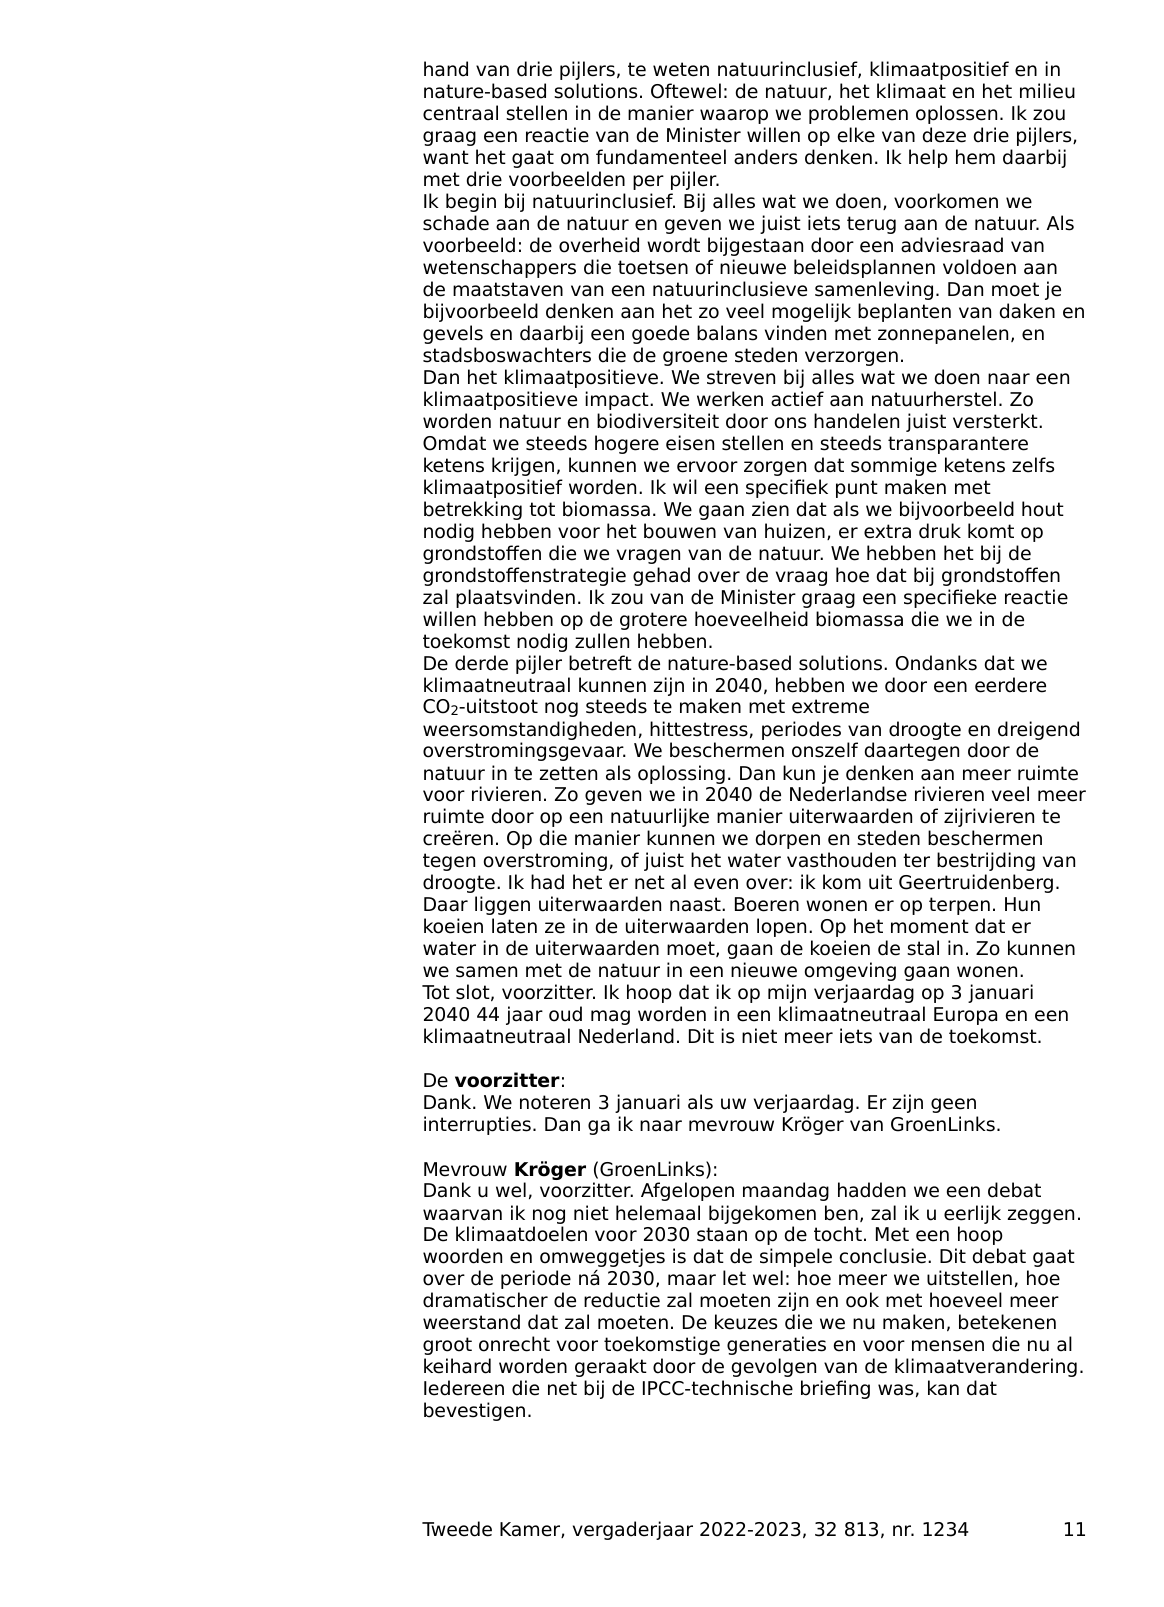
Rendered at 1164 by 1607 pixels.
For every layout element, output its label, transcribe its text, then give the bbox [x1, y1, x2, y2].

text Dank. We noteren 3 januari als uw verjaardag. Er zijn geen interrupties. Dan ga ik naar mevrouw Kröger van GroenLinks. [422, 1092, 1087, 1136]
text Dank u wel, voorzitter. Afgelopen maandag hadden we een debat waarvan ik nog niet helemaal bijgekomen ben, zal ik u eerlijk zeggen. De klimaatdoelen voor 2030 staan op de tocht. Met een hoop woorden en omweggetjes is dat de simpele conclusie. Dit debat gaat over de periode ná 2030, maar let wel: hoe meer we uitstellen, hoe dramatischer de reductie zal moeten zijn en ook met hoeveel meer weerstand dat zal moeten. De keuzes die we nu maken, betekenen groot onrecht voor toekomstige generaties en voor mensen die nu al keihard worden geraakt door de gevolgen van de klimaatverandering. Iedereen die net bij de IPCC-technische briefing was, kan dat bevestigen. [422, 1180, 1087, 1422]
text De voorzitter: [422, 1070, 1087, 1092]
text De derde pijler betreft de nature-based solutions. Ondanks dat we klimaatneutraal kunnen zijn in 2040, hebben we door een eerdere CO2-uitstoot nog steeds te maken met extreme weersomstandigheden, hittestress, periodes van droogte en dreigend overstromingsgevaar. We beschermen onszelf daartegen door de natuur in te zetten als oplossing. Dan kun je denken aan meer ruimte voor rivieren. Zo geven we in 2040 de Nederlandse rivieren veel meer ruimte door op een natuurlijke manier uiterwaarden of zijrivieren te creëren. Op die manier kunnen we dorpen en steden beschermen tegen overstroming, of juist het water vasthouden ter bestrijding van droogte. Ik had het er net al even over: ik kom uit Geertruidenberg. Daar liggen uiterwaarden naast. Boeren wonen er op terpen. Hun koeien laten ze in de uiterwaarden lopen. Op het moment dat er water in de uiterwaarden moet, gaan de koeien de stal in. Zo kunnen we samen met de natuur in een nieuwe omgeving gaan wonen. [422, 652, 1087, 982]
text Tot slot, voorzitter. Ik hoop dat ik op mijn verjaardag op 3 januari 2040 44 jaar oud mag worden in een klimaatneutraal Europa en een klimaatneutraal Nederland. Dit is niet meer iets van de toekomst. [422, 982, 1087, 1048]
text Ik begin bij natuurinclusief. Bij alles wat we doen, voorkomen we schade aan de natuur en geven we juist iets terug aan de natuur. Als voorbeeld: de overheid wordt bijgestaan door een adviesraad van wetenschappers die toetsen of nieuwe beleidsplannen voldoen aan de maatstaven van een natuurinclusieve samenleving. Dan moet je bijvoorbeeld denken aan het zo veel mogelijk beplanten van daken en gevels en daarbij een goede balans vinden met zonnepanelen, en stadsboswachters die de groene steden verzorgen. [422, 191, 1087, 367]
text Dan het klimaatpositieve. We streven bij alles wat we doen naar een klimaatpositieve impact. We werken actief aan natuurherstel. Zo worden natuur en biodiversiteit door ons handelen juist versterkt. Omdat we steeds hogere eisen stellen en steeds transparantere ketens krijgen, kunnen we ervoor zorgen dat sommige ketens zelfs klimaatpositief worden. Ik wil een specifiek punt maken met betrekking tot biomassa. We gaan zien dat als we bijvoorbeeld hout nodig hebben voor het bouwen van huizen, er extra druk komt op grondstoffen die we vragen van de natuur. We hebben het bij de grondstoffenstrategie gehad over de vraag hoe dat bij grondstoffen zal plaatsvinden. Ik zou van de Minister graag een specifieke reactie willen hebben op de grotere hoeveelheid biomassa die we in de toekomst nodig zullen hebben. [422, 367, 1087, 652]
text Mevrouw Kröger (GroenLinks): [422, 1158, 1087, 1180]
text hand van drie pijlers, te weten natuurinclusief, klimaatpositief en in nature-based solutions. Oftewel: de natuur, het klimaat en het milieu centraal stellen in de manier waarop we problemen oplossen. Ik zou graag een reactie van de Minister willen op elke van deze drie pijlers, want het gaat om fundamenteel anders denken. Ik help hem daarbij met drie voorbeelden per pijler. [422, 59, 1087, 191]
